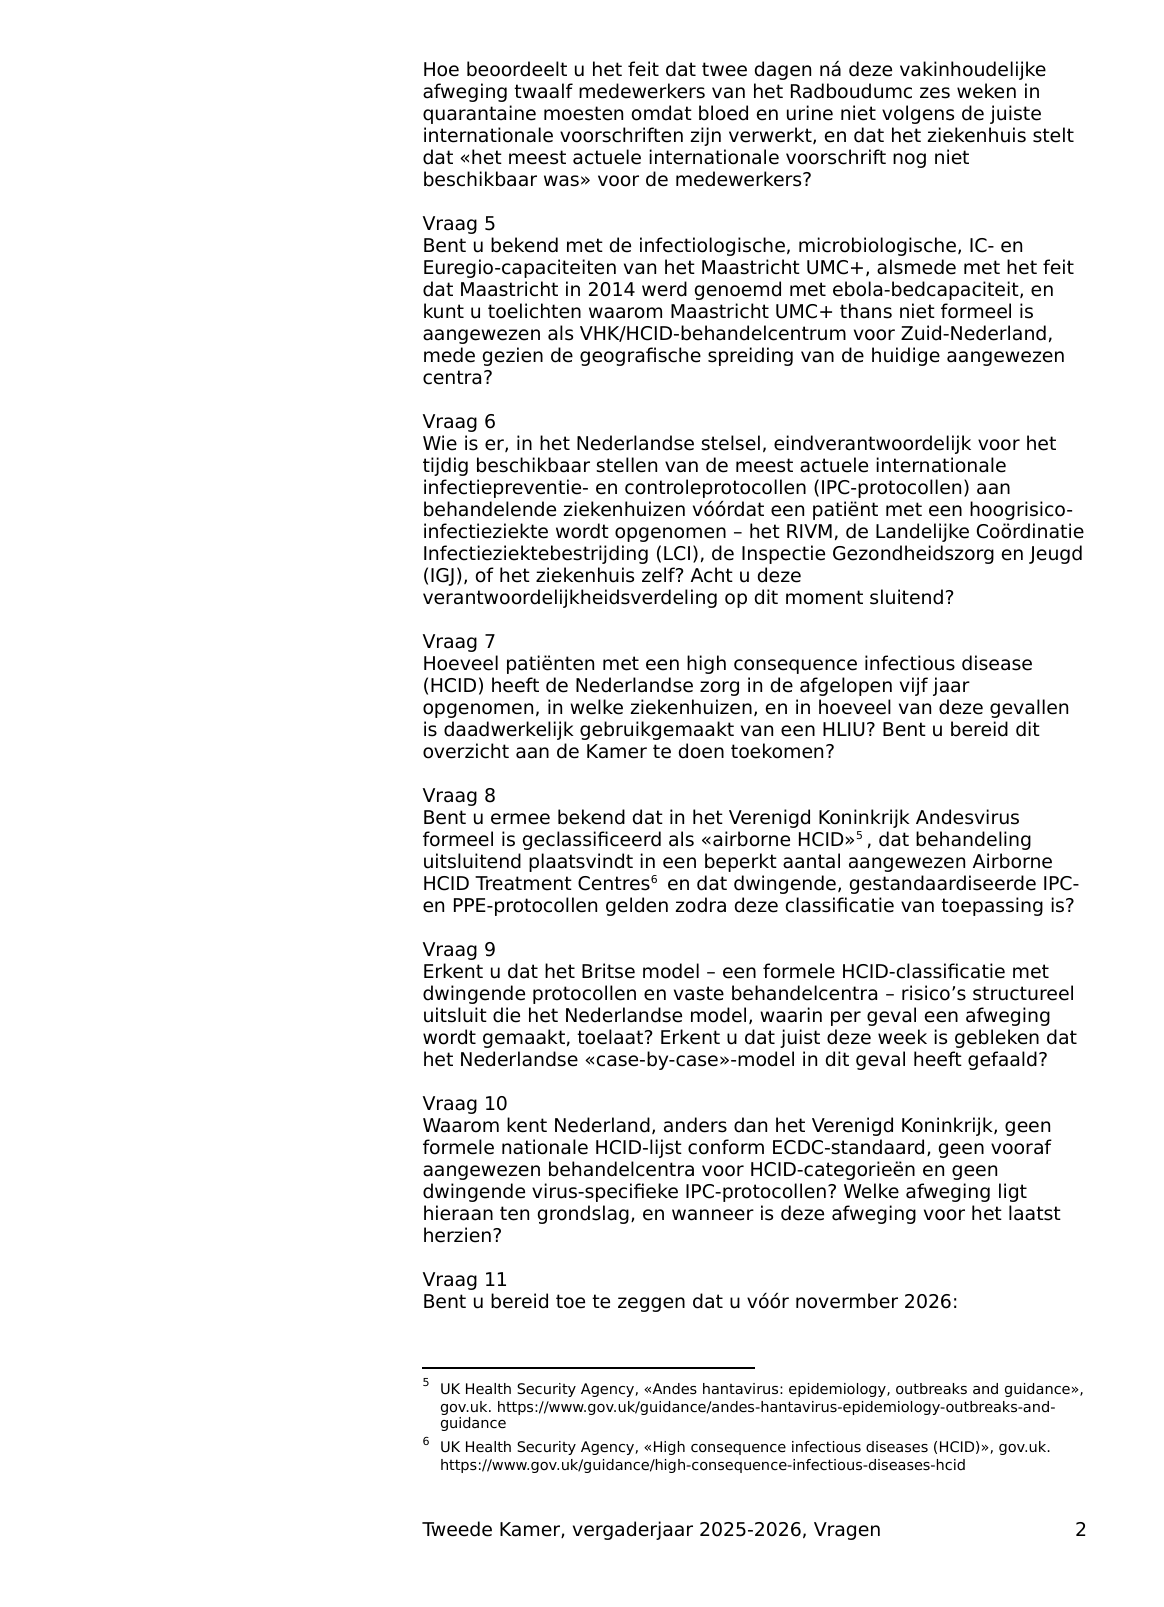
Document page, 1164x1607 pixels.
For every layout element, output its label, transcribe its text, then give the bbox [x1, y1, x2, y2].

text Wie is er, in het Nederlandse stelsel, eindverantwoordelijk voor het tijdig beschikbaar stellen van de meest actuele internationale infectiepreventie- en controleprotocollen (IPC-protocollen) aan behandelende ziekenhuizen vóórdat een patiënt met een hoogrisico-infectieziekte wordt opgenomen – het RIVM, de Landelijke Coördinatie Infectieziektebestrijding (LCI), de Inspectie Gezondheidszorg en Jeugd (IGJ), of het ziekenhuis zelf? Acht u deze verantwoordelijkheidsverdeling op dit moment sluitend? [422, 433, 1087, 609]
text Vraag 6 [422, 411, 1087, 433]
text Erkent u dat het Britse model – een formele HCID-classificatie met dwingende protocollen en vaste behandelcentra – risico’s structureel uitsluit die het Nederlandse model, waarin per geval een afweging wordt gemaakt, toelaat? Erkent u dat juist deze week is gebleken dat het Nederlandse «case-by-case»-model in dit geval heeft gefaald? [422, 961, 1087, 1071]
text Bent u bereid toe te zeggen dat u vóór novermber 2026: [422, 1291, 1087, 1313]
text Vraag 5 [422, 213, 1087, 235]
text Vraag 11 [422, 1269, 1087, 1291]
text Vraag 8 [422, 785, 1087, 807]
text Bent u ermee bekend dat in het Verenigd Koninkrijk Andesvirus formeel is geclassificeerd als «airborne HCID», dat behandeling uitsluitend plaatsvindt in een beperkt aantal aangewezen Airborne HCID Treatment Centres en dat dwingende, gestandaardiseerde IPC- en PPE-protocollen gelden zodra deze classificatie van toepassing is? [422, 807, 1087, 917]
text Bent u bekend met de infectiologische, microbiologische, IC- en Euregio-capaciteiten van het Maastricht UMC+, alsmede met het feit dat Maastricht in 2014 werd genoemd met ebola-bedcapaciteit, en kunt u toelichten waarom Maastricht UMC+ thans niet formeel is aangewezen als VHK/HCID-behandelcentrum voor Zuid-Nederland, mede gezien de geografische spreiding van de huidige aangewezen centra? [422, 235, 1087, 389]
text Vraag 7 [422, 631, 1087, 653]
text Vraag 10 [422, 1093, 1087, 1115]
text Waarom kent Nederland, anders dan het Verenigd Koninkrijk, geen formele nationale HCID-lijst conform ECDC-standaard, geen vooraf aangewezen behandelcentra voor HCID-categorieën en geen dwingende virus-specifieke IPC-protocollen? Welke afweging ligt hieraan ten grondslag, en wanneer is deze afweging voor het laatst herzien? [422, 1115, 1087, 1247]
text UK Health Security Agency, «High consequence infectious diseases (HCID)», gov.uk. https://www.gov.uk/guidance/high-consequence-infectious-diseases-hcid [422, 1435, 1087, 1474]
text UK Health Security Agency, «Andes hantavirus: epidemiology, outbreaks and guidance», gov.uk. https://www.gov.uk/guidance/andes-hantavirus-epidemiology-outbreaks-and-guidance [422, 1377, 1087, 1432]
text Hoe beoordeelt u het feit dat twee dagen ná deze vakinhoudelijke afweging twaalf medewerkers van het Radboudumc zes weken in quarantaine moesten omdat bloed en urine niet volgens de juiste internationale voorschriften zijn verwerkt, en dat het ziekenhuis stelt dat «het meest actuele internationale voorschrift nog niet beschikbaar was» voor de medewerkers? [422, 59, 1087, 191]
text Hoeveel patiënten met een high consequence infectious disease (HCID) heeft de Nederlandse zorg in de afgelopen vijf jaar opgenomen, in welke ziekenhuizen, en in hoeveel van deze gevallen is daadwerkelijk gebruikgemaakt van een HLIU? Bent u bereid dit overzicht aan de Kamer te doen toekomen? [422, 653, 1087, 763]
text Vraag 9 [422, 939, 1087, 961]
